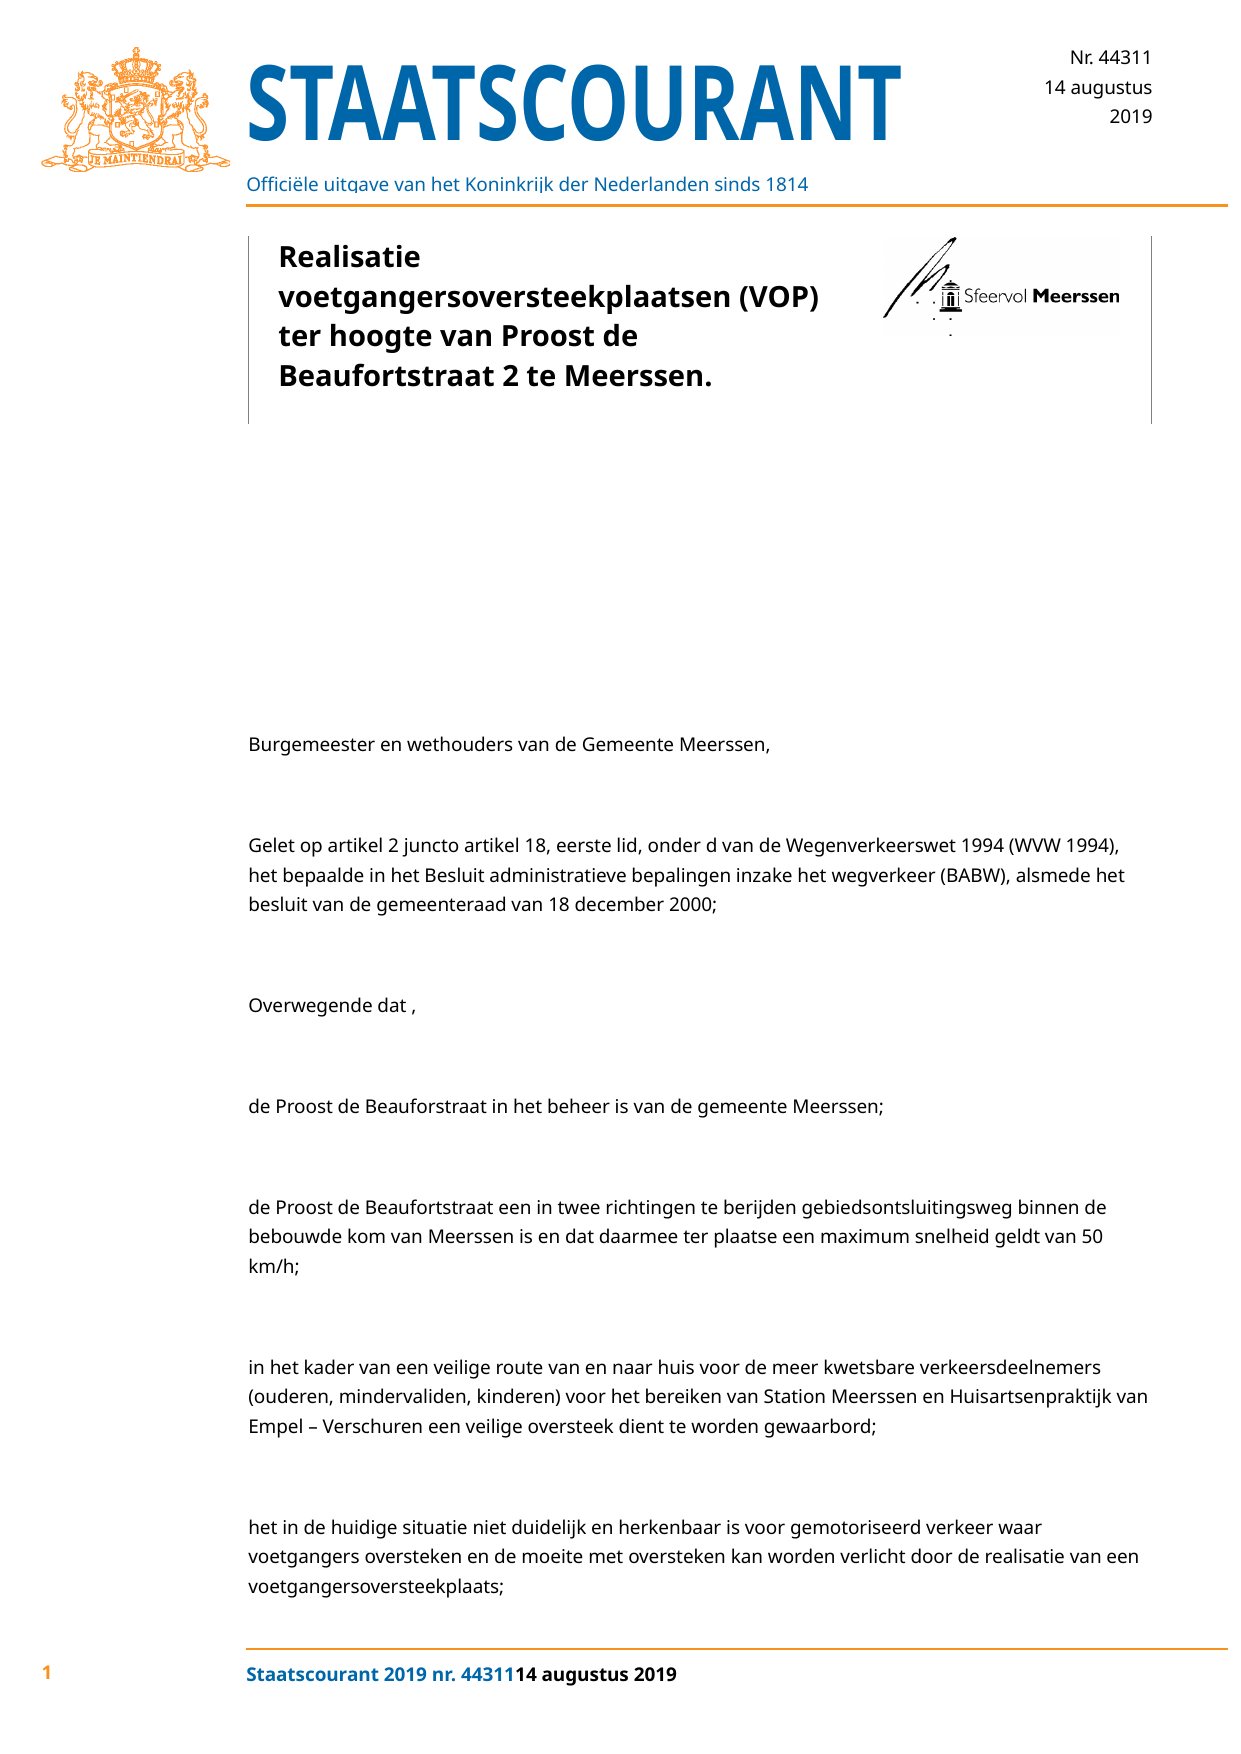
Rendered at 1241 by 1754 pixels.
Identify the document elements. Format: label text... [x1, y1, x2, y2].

picture [882, 236, 1119, 336]
text Burgemeester en wethouders van de Gemeente Meerssen, [248, 731, 1152, 757]
picture [41, 47, 231, 172]
text Overwegende dat , [248, 992, 1152, 1018]
text de Proost de Beaufortstraat een in twee richtingen te berijden gebiedsontsluitingsweg binnen de bebouwde kom van Meerssen is en dat daarmee ter plaatse een maximum snelheid geldt van 50 km/h; [248, 1194, 1152, 1279]
text de Proost de Beauforstraat in het beheer is van de gemeente Meerssen; [248, 1093, 1152, 1119]
table_header Realisatie voetgangersoversteekplaatsen (VOP) ter hoogte van Proost de Beaufortstraat 2 te Meerssen. [249, 236, 850, 424]
text Gelet op artikel 2 juncto artikel 18, eerste lid, onder d van de Wegenverkeerswet 1994 (WVW 1994), het bepaalde in het Besluit administratieve bepalingen inzake het wegverkeer (BABW), alsmede het besluit van de gemeenteraad van 18 december 2000; [248, 832, 1152, 917]
table_header [850, 236, 1151, 424]
text in het kader van een veilige route van en naar huis voor de meer kwetsbare verkeersdeelnemers (ouderen, mindervaliden, kinderen) voor het bereiken van Station Meerssen en Huisartsenpraktijk van Empel – Verschuren een veilige oversteek dient te worden gewaarbord; [248, 1354, 1152, 1439]
text het in de huidige situatie niet duidelijk en herkenbaar is voor gemotoriseerd verkeer waar voetgangers oversteken en de moeite met oversteken kan worden verlicht door de realisatie van een voetgangersoversteekplaats; [248, 1514, 1152, 1599]
